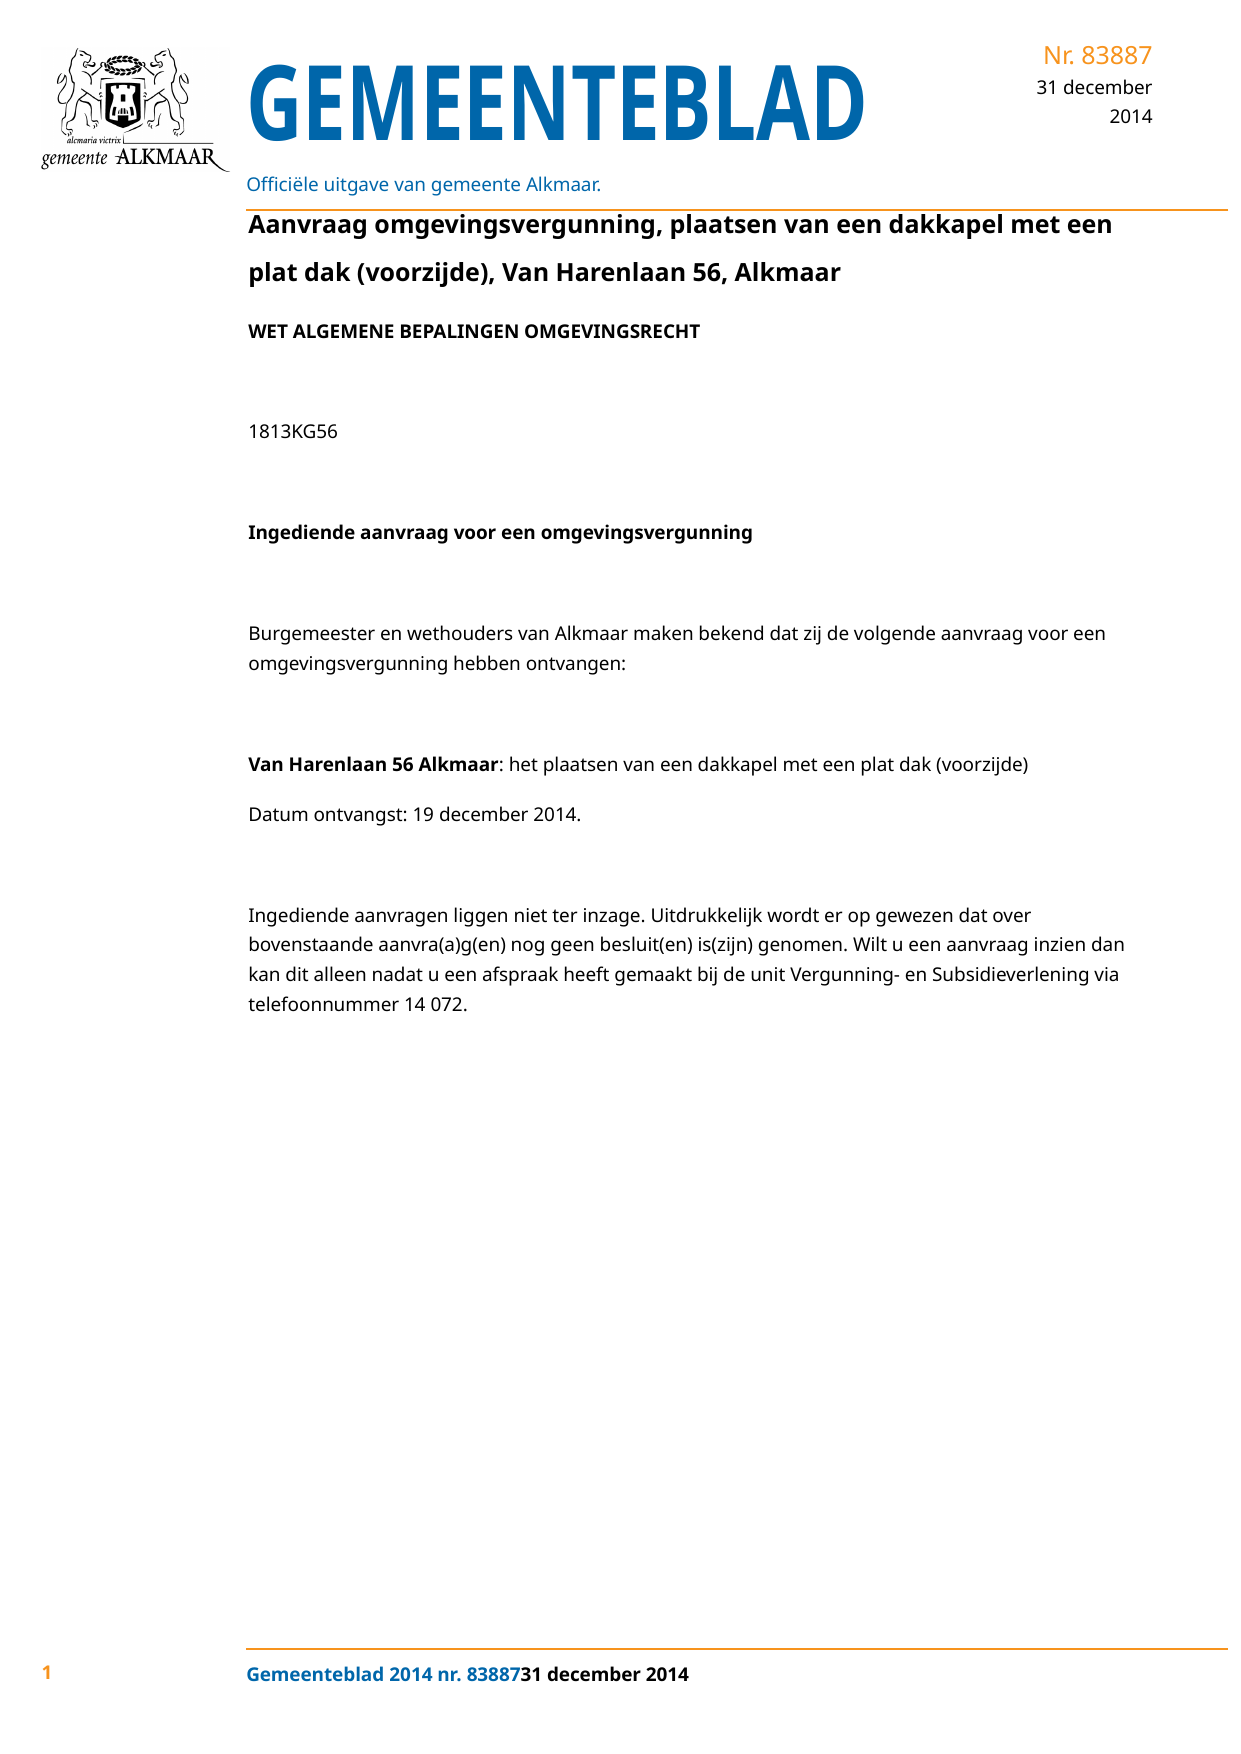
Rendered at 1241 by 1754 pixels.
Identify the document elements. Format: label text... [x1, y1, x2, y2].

text Aanvraag omgevingsvergunning, plaatsen van een dakkapel met een plat dak (voorzijde), Van Harenlaan 56, Alkmaar [248, 211, 1152, 288]
text Burgemeester en wethouders van Alkmaar maken bekend dat zij de volgende aanvraag voor een omgevingsvergunning hebben ontvangen: [248, 620, 1152, 676]
text WET ALGEMENE BEPALINGEN OMGEVINGSRECHT [248, 318, 1152, 344]
text Van Harenlaan 56 Alkmaar: het plaatsen van een dakkapel met een plat dak (voorzijde) [248, 751, 1152, 777]
picture [41, 47, 231, 172]
text 1813KG56 [248, 419, 1152, 444]
text Ingediende aanvragen liggen niet ter inzage. Uitdrukkelijk wordt er op gewezen dat over bovenstaande aanvra(a)g(en) nog geen besluit(en) is(zijn) genomen. Wilt u een aanvraag inzien dan kan dit alleen nadat u een afspraak heeft gemaakt bij de unit Vergunning- en Subsidieverlening via telefoonnummer 14 072. [248, 902, 1152, 1017]
text Ingediende aanvraag voor een omgevingsvergunning [248, 519, 1152, 545]
text Datum ontvangst: 19 december 2014. [248, 801, 1152, 827]
